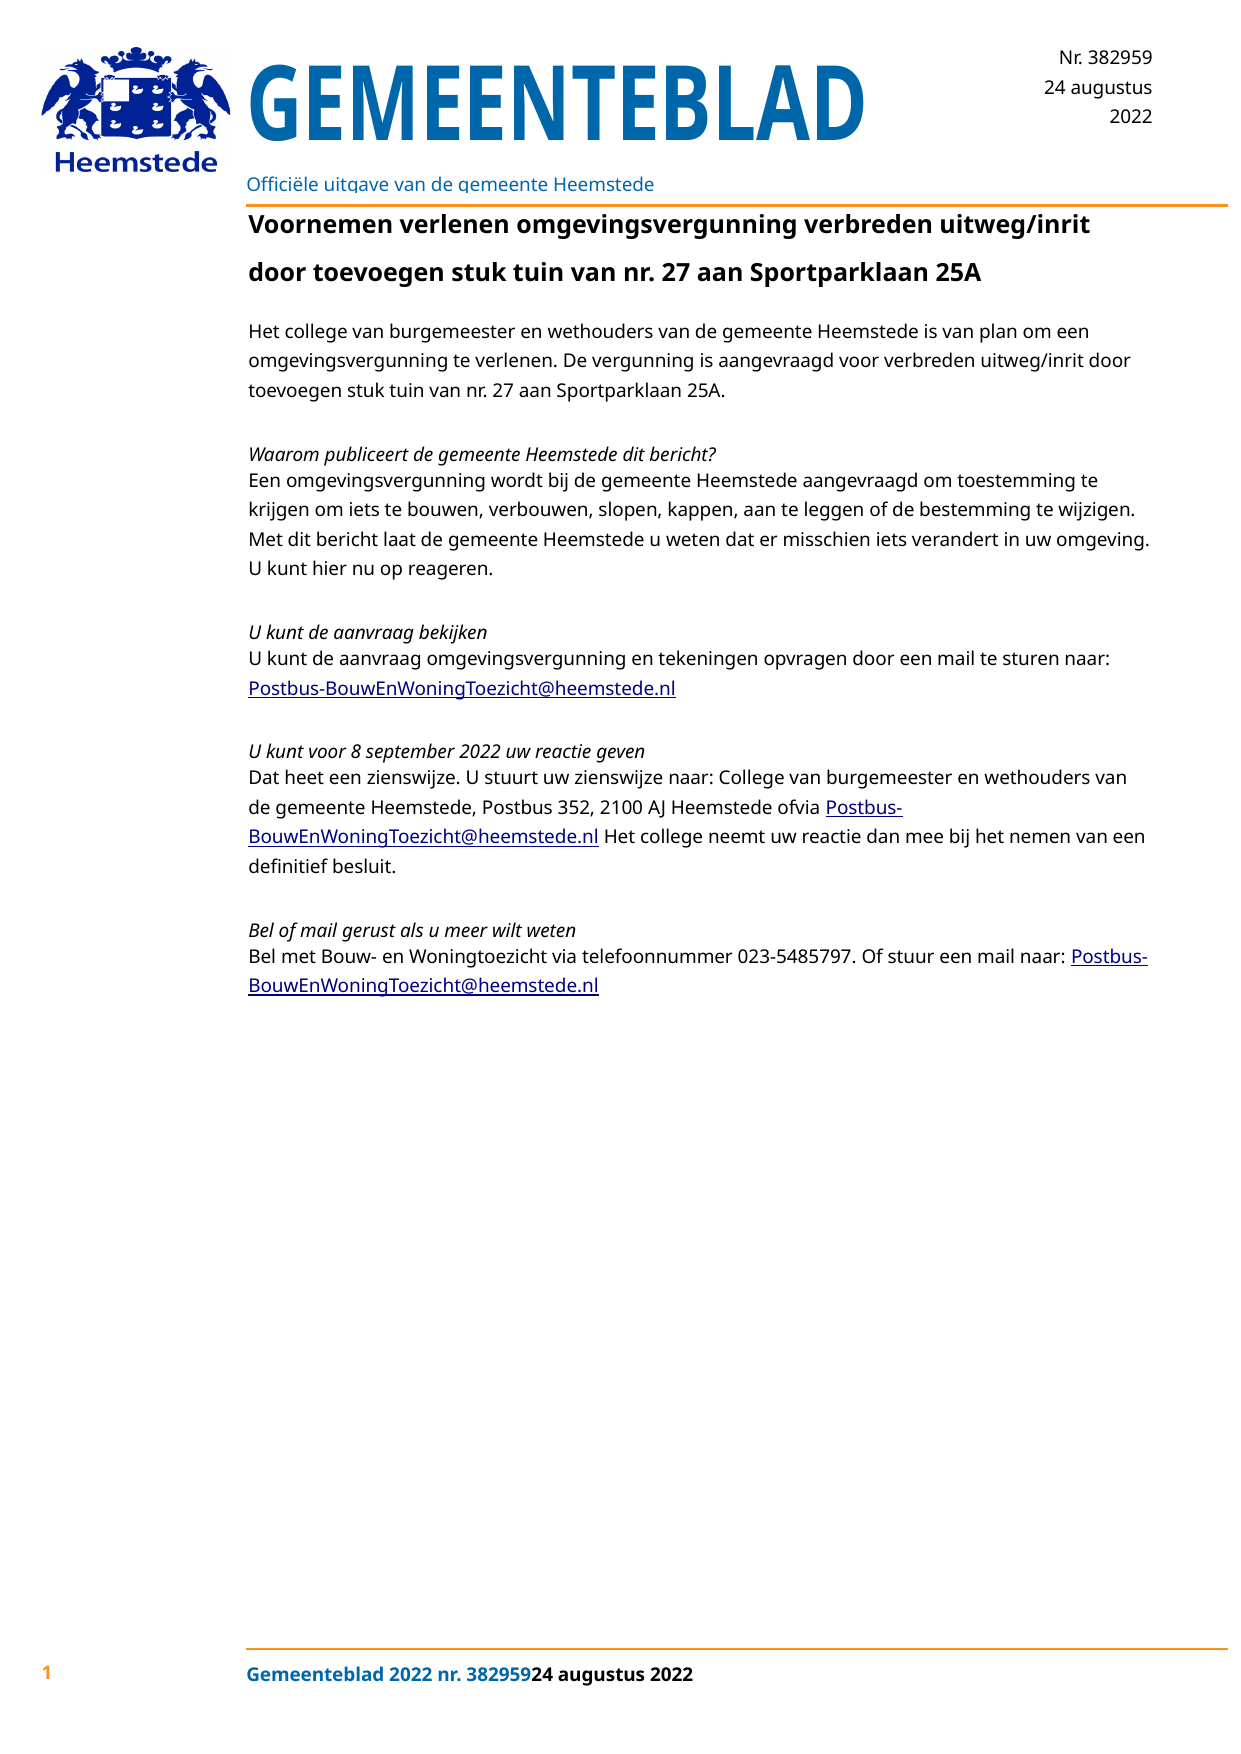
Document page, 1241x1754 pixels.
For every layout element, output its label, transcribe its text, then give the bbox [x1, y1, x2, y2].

text U kunt voor 8 september 2022 uw reactie geven [248, 739, 1152, 764]
text Dat heet een zienswijze. U stuurt uw zienswijze naar: College van burgemeester en wethouders van de gemeente Heemstede, Postbus 352, 2100 AJ Heemstede ofvia Postbus-BouwEnWoningToezicht@heemstede.nl Het college neemt uw reactie dan mee bij het nemen van een definitief besluit. [248, 764, 1152, 879]
text U kunt de aanvraag omgevingsvergunning en tekeningen opvragen door een mail te sturen naar: Postbus-BouwEnWoningToezicht@heemstede.nl [248, 645, 1152, 701]
text Een omgevingsvergunning wordt bij de gemeente Heemstede aangevraagd om toestemming te krijgen om iets te bouwen, verbouwen, slopen, kappen, aan te leggen of de bestemming te wijzigen. Met dit bericht laat de gemeente Heemstede u weten dat er misschien iets verandert in uw omgeving. U kunt hier nu op reageren. [248, 467, 1152, 581]
text Voornemen verlenen omgevingsvergunning verbreden uitweg/inrit door toevoegen stuk tuin van nr. 27 aan Sportparklaan 25A [248, 207, 1152, 288]
text Waarom publiceert de gemeente Heemstede dit bericht? [248, 441, 1152, 467]
text Het college van burgemeester en wethouders van de gemeente Heemstede is van plan om een omgevingsvergunning te verlenen. De vergunning is aangevraagd voor verbreden uitweg/inrit door toevoegen stuk tuin van nr. 27 aan Sportparklaan 25A. [248, 318, 1152, 403]
text U kunt de aanvraag bekijken [248, 619, 1152, 645]
text Bel met Bouw- en Woningtoezicht via telefoonnummer 023-5485797. Of stuur een mail naar: Postbus-BouwEnWoningToezicht@heemstede.nl [248, 943, 1152, 998]
picture [41, 47, 231, 172]
text Bel of mail gerust als u meer wilt weten [248, 917, 1152, 943]
